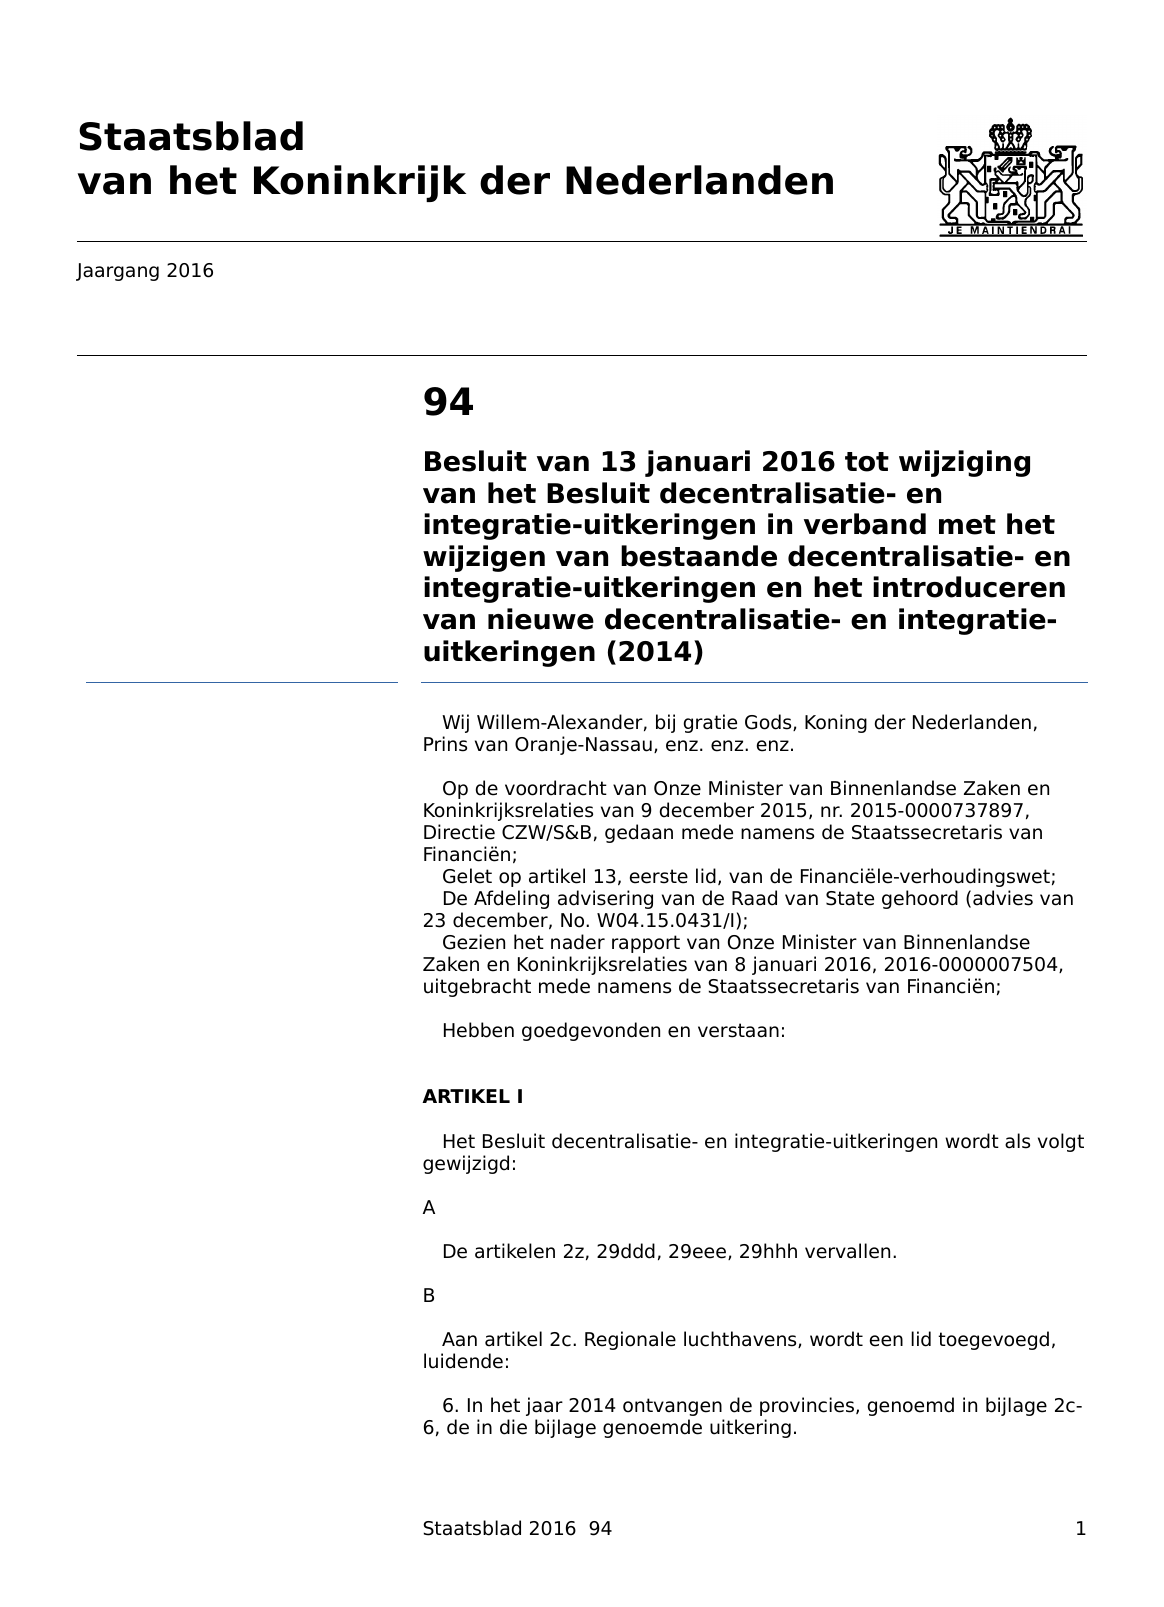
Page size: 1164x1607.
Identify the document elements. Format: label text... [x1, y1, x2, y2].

text 6. In het jaar 2014 ontvangen de provincies, genoemd in bijlage 2c-6, de in die bijlage genoemde uitkering. [422, 1395, 1087, 1439]
table_header [886, 100, 1087, 241]
text Op de voordracht van Onze Minister van Binnenlandse Zaken en Koninkrijksrelaties van 9 december 2015, nr. 2015-0000737897, Directie CZW/S&B, gedaan mede namens de Staatssecretaris van Financiën; [422, 778, 1087, 866]
text De artikelen 2z, 29ddd, 29eee, 29hhh vervallen. [422, 1241, 1087, 1263]
text Hebben goedgevonden en verstaan: [422, 1020, 1087, 1042]
text Wij Willem-Alexander, bij gratie Gods, Koning der Nederlanden, Prins van Oranje-Nassau, enz. enz. enz. [422, 712, 1087, 756]
picture [936, 115, 1087, 240]
text De Afdeling advisering van de Raad van State gehoord (advies van 23 december, No. W04.15.0431/I); [422, 888, 1087, 932]
text A [422, 1197, 1087, 1219]
table_cell Jaargang 2016 [77, 242, 1087, 355]
text Besluit van 13 januari 2016 tot wijziging van het Besluit decentralisatie- en integratie-uitkeringen in verband met het wijzigen van bestaande decentralisatie- en integratie-uitkeringen en het introduceren van nieuwe decentralisatie- en integratie-uitkeringen (2014) [422, 447, 1087, 667]
text Het Besluit decentralisatie- en integratie-uitkeringen wordt als volgt gewijzigd: [422, 1131, 1087, 1174]
subtitle 94 [422, 381, 1087, 424]
text B [422, 1285, 1087, 1307]
table_header Staatsblad van het Koninkrijk der Nederlanden [77, 100, 886, 241]
text Gelet op artikel 13, eerste lid, van de Financiële-verhoudingswet; [422, 866, 1087, 888]
text Aan artikel 2c. Regionale luchthavens, wordt een lid toegevoegd, luidende: [422, 1329, 1087, 1373]
subtitle ARTIKEL I [422, 1086, 1087, 1108]
text Gezien het nader rapport van Onze Minister van Binnenlandse Zaken en Koninkrijksrelaties van 8 januari 2016, 2016-0000007504, uitgebracht mede namens de Staatssecretaris van Financiën; [422, 932, 1087, 998]
